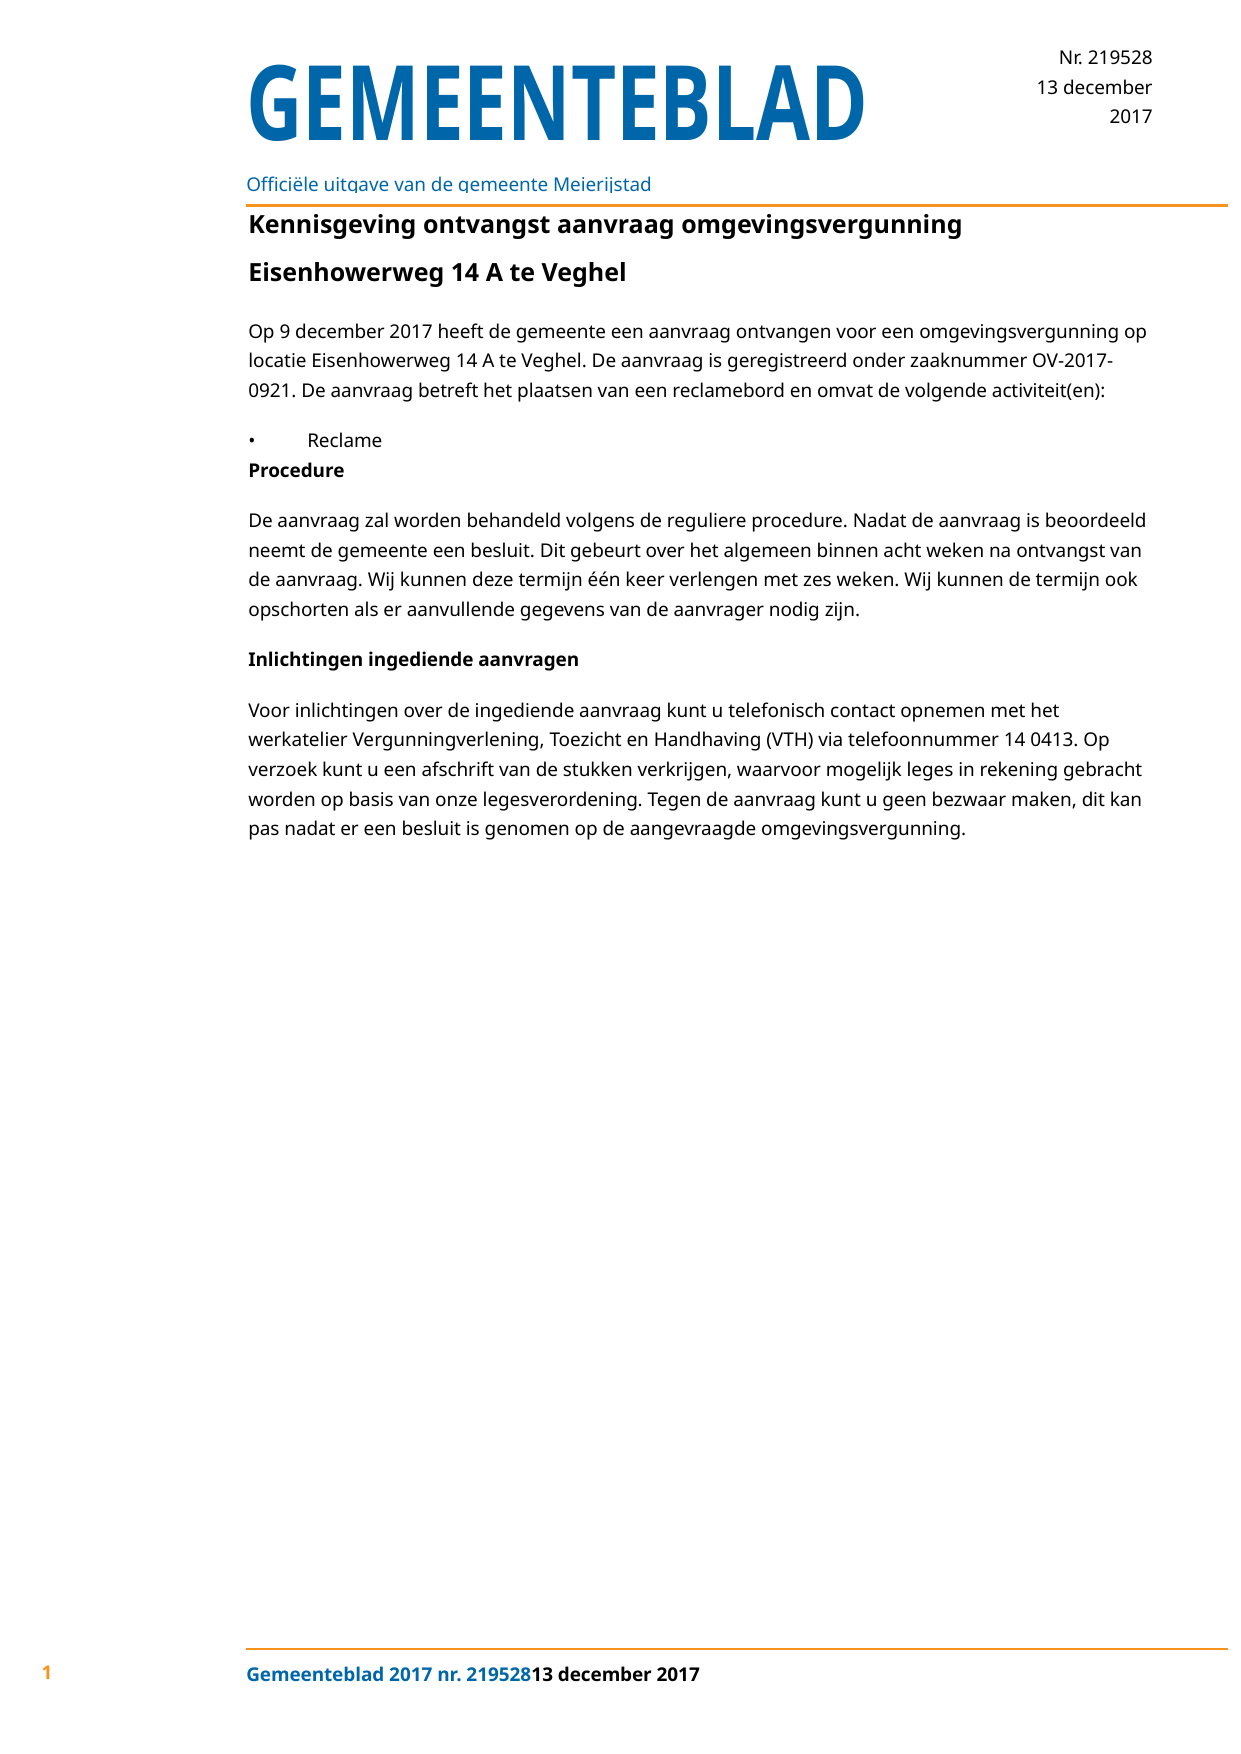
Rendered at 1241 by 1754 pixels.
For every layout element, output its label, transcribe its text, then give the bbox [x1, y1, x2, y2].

picture [41, 47, 231, 172]
text Kennisgeving ontvangst aanvraag omgevingsvergunning Eisenhowerweg 14 A te Veghel [248, 207, 1152, 288]
text Procedure [248, 457, 1152, 483]
list Reclame [248, 427, 1152, 453]
text Voor inlichtingen over de ingediende aanvraag kunt u telefonisch contact opnemen met het werkatelier Vergunningverlening, Toezicht en Handhaving (VTH) via telefoonnummer 14 0413. Op verzoek kunt u een afschrift van de stukken verkrijgen, waarvoor mogelijk leges in rekening gebracht worden op basis van onze legesverordening. Tegen de aanvraag kunt u geen bezwaar maken, dit kan pas nadat er een besluit is genomen op de aangevraagde omgevingsvergunning. [248, 697, 1152, 841]
text Inlichtingen ingediende aanvragen [248, 647, 1152, 672]
text Op 9 december 2017 heeft de gemeente een aanvraag ontvangen voor een omgevingsvergunning op locatie Eisenhowerweg 14 A te Veghel. De aanvraag is geregistreerd onder zaaknummer OV-2017-0921. De aanvraag betreft het plaatsen van een reclamebord en omvat de volgende activiteit(en): [248, 318, 1152, 403]
text De aanvraag zal worden behandeld volgens de reguliere procedure. Nadat de aanvraag is beoordeeld neemt de gemeente een besluit. Dit gebeurt over het algemeen binnen acht weken na ontvangst van de aanvraag. Wij kunnen deze termijn één keer verlengen met zes weken. Wij kunnen de termijn ook opschorten als er aanvullende gegevens van de aanvrager nodig zijn. [248, 507, 1152, 622]
